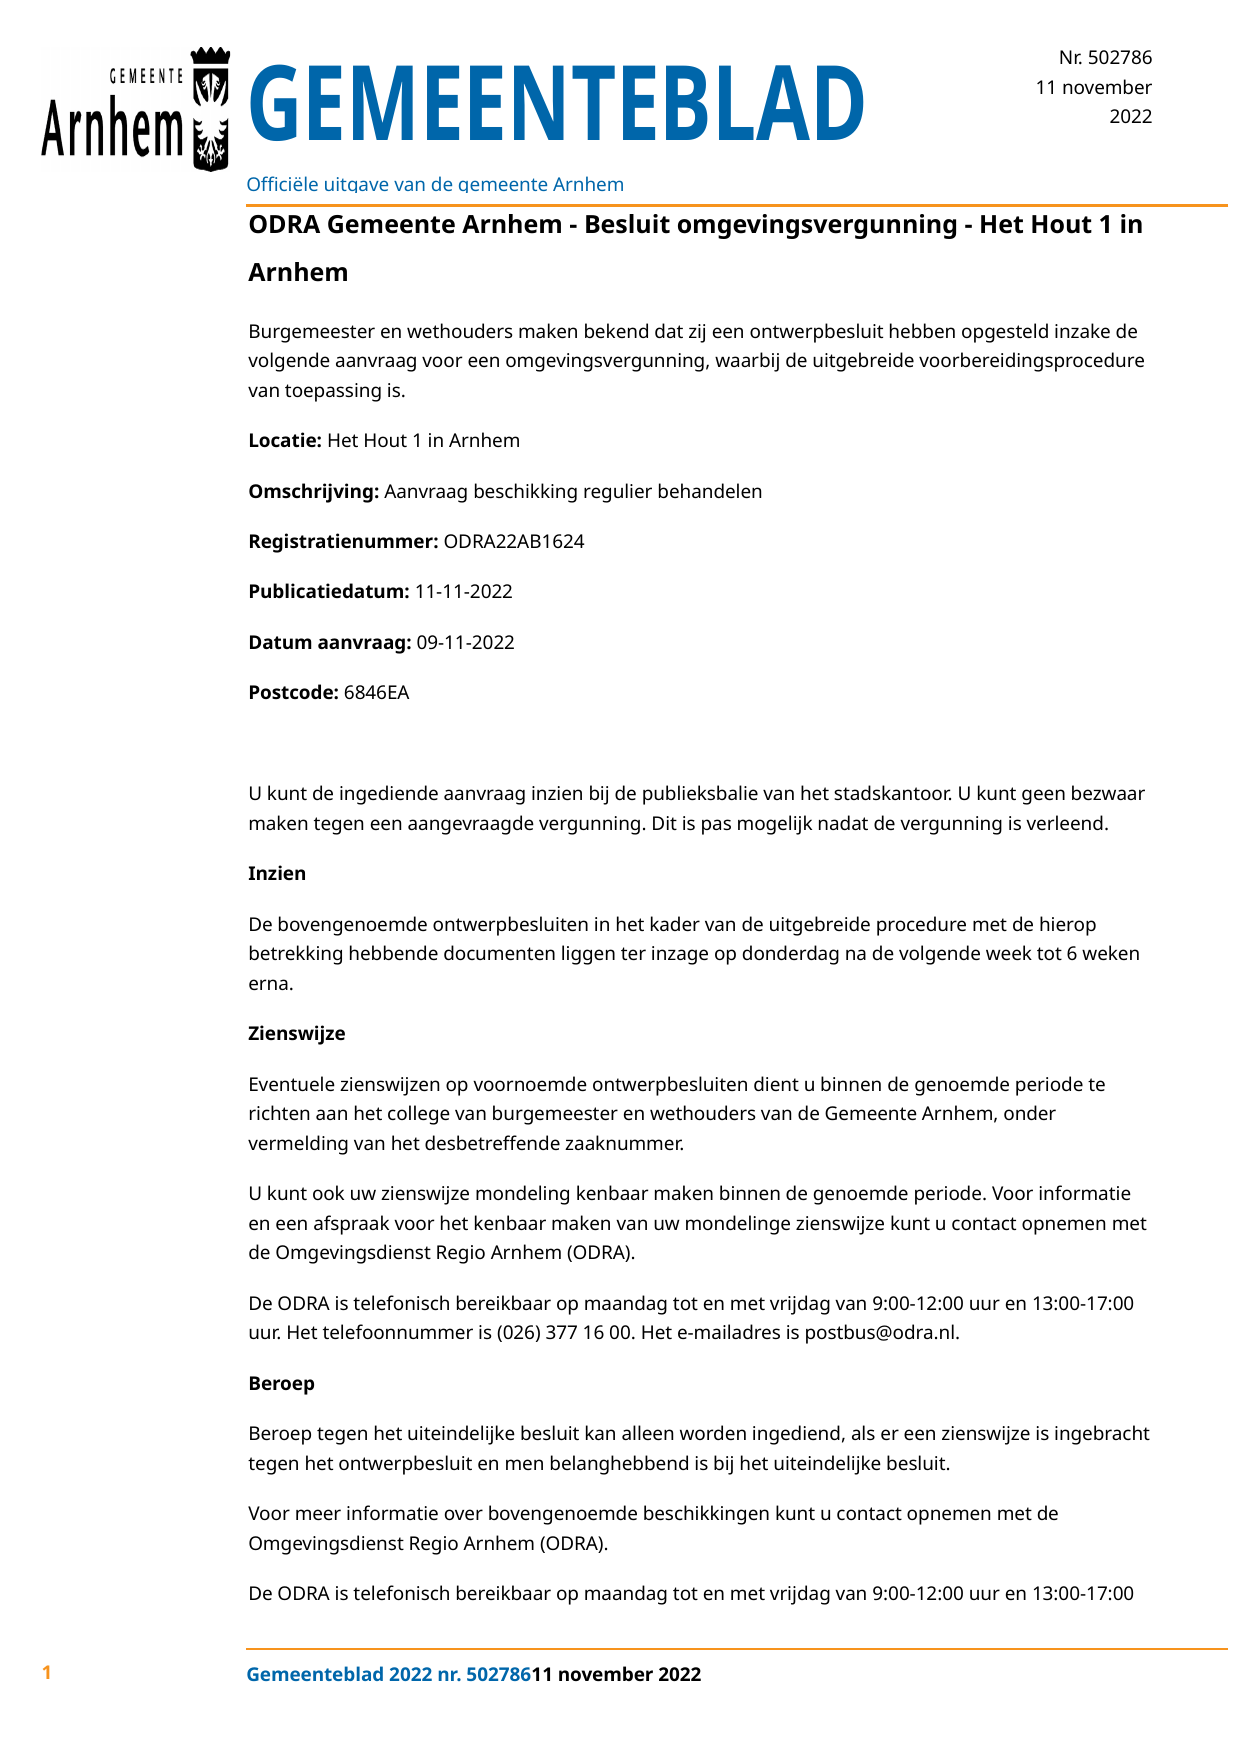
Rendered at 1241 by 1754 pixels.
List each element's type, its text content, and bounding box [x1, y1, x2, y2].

text U kunt ook uw zienswijze mondeling kenbaar maken binnen de genoemde periode. Voor informatie en een afspraak voor het kenbaar maken van uw mondelinge zienswijze kunt u contact opnemen met de Omgevingsdienst Regio Arnhem (ODRA). [248, 1180, 1152, 1265]
text Postcode: 6846EA [248, 679, 1152, 705]
text De ODRA is telefonisch bereikbaar op maandag tot en met vrijdag van 9:00-12:00 uur en 13:00-17:00 uur. Het telefoonnummer is (026) 377 16 00. Het e-mailadres is postbus@odra.nl. [248, 1290, 1152, 1345]
picture [41, 47, 231, 172]
text Registratienummer: ODRA22AB1624 [248, 528, 1152, 554]
text Locatie: Het Hout 1 in Arnhem [248, 427, 1152, 453]
text Zienswijze [248, 1020, 1152, 1046]
text Eventuele zienswijzen op voornoemde ontwerpbesluiten dient u binnen de genoemde periode te richten aan het college van burgemeester en wethouders van de Gemeente Arnhem, onder vermelding van het desbetreffende zaaknummer. [248, 1071, 1152, 1156]
text Inzien [248, 860, 1152, 886]
text Burgemeester en wethouders maken bekend dat zij een ontwerpbesluit hebben opgesteld inzake de volgende aanvraag voor een omgevingsvergunning, waarbij de uitgebreide voorbereidingsprocedure van toepassing is. [248, 318, 1152, 403]
text Datum aanvraag: 09-11-2022 [248, 629, 1152, 655]
text Omschrijving: Aanvraag beschikking regulier behandelen [248, 478, 1152, 504]
text De bovengenoemde ontwerpbesluiten in het kader van de uitgebreide procedure met de hierop betrekking hebbende documenten liggen ter inzage op donderdag na de volgende week tot 6 weken erna. [248, 911, 1152, 996]
text Beroep [248, 1370, 1152, 1396]
text Voor meer informatie over bovengenoemde beschikkingen kunt u contact opnemen met de Omgevingsdienst Regio Arnhem (ODRA). [248, 1500, 1152, 1556]
text ODRA Gemeente Arnhem - Besluit omgevingsvergunning - Het Hout 1 in Arnhem [248, 207, 1152, 288]
text De ODRA is telefonisch bereikbaar op maandag tot en met vrijdag van 9:00-12:00 uur en 13:00-17:00 [248, 1580, 1152, 1606]
text U kunt de ingediende aanvraag inzien bij de publieksbalie van het stadskantoor. U kunt geen bezwaar maken tegen een aangevraagde vergunning. Dit is pas mogelijk nadat de vergunning is verleend. [248, 780, 1152, 836]
text Publicatiedatum: 11-11-2022 [248, 579, 1152, 604]
text Beroep tegen het uiteindelijke besluit kan alleen worden ingediend, als er een zienswijze is ingebracht tegen het ontwerpbesluit en men belanghebbend is bij het uiteindelijke besluit. [248, 1420, 1152, 1476]
